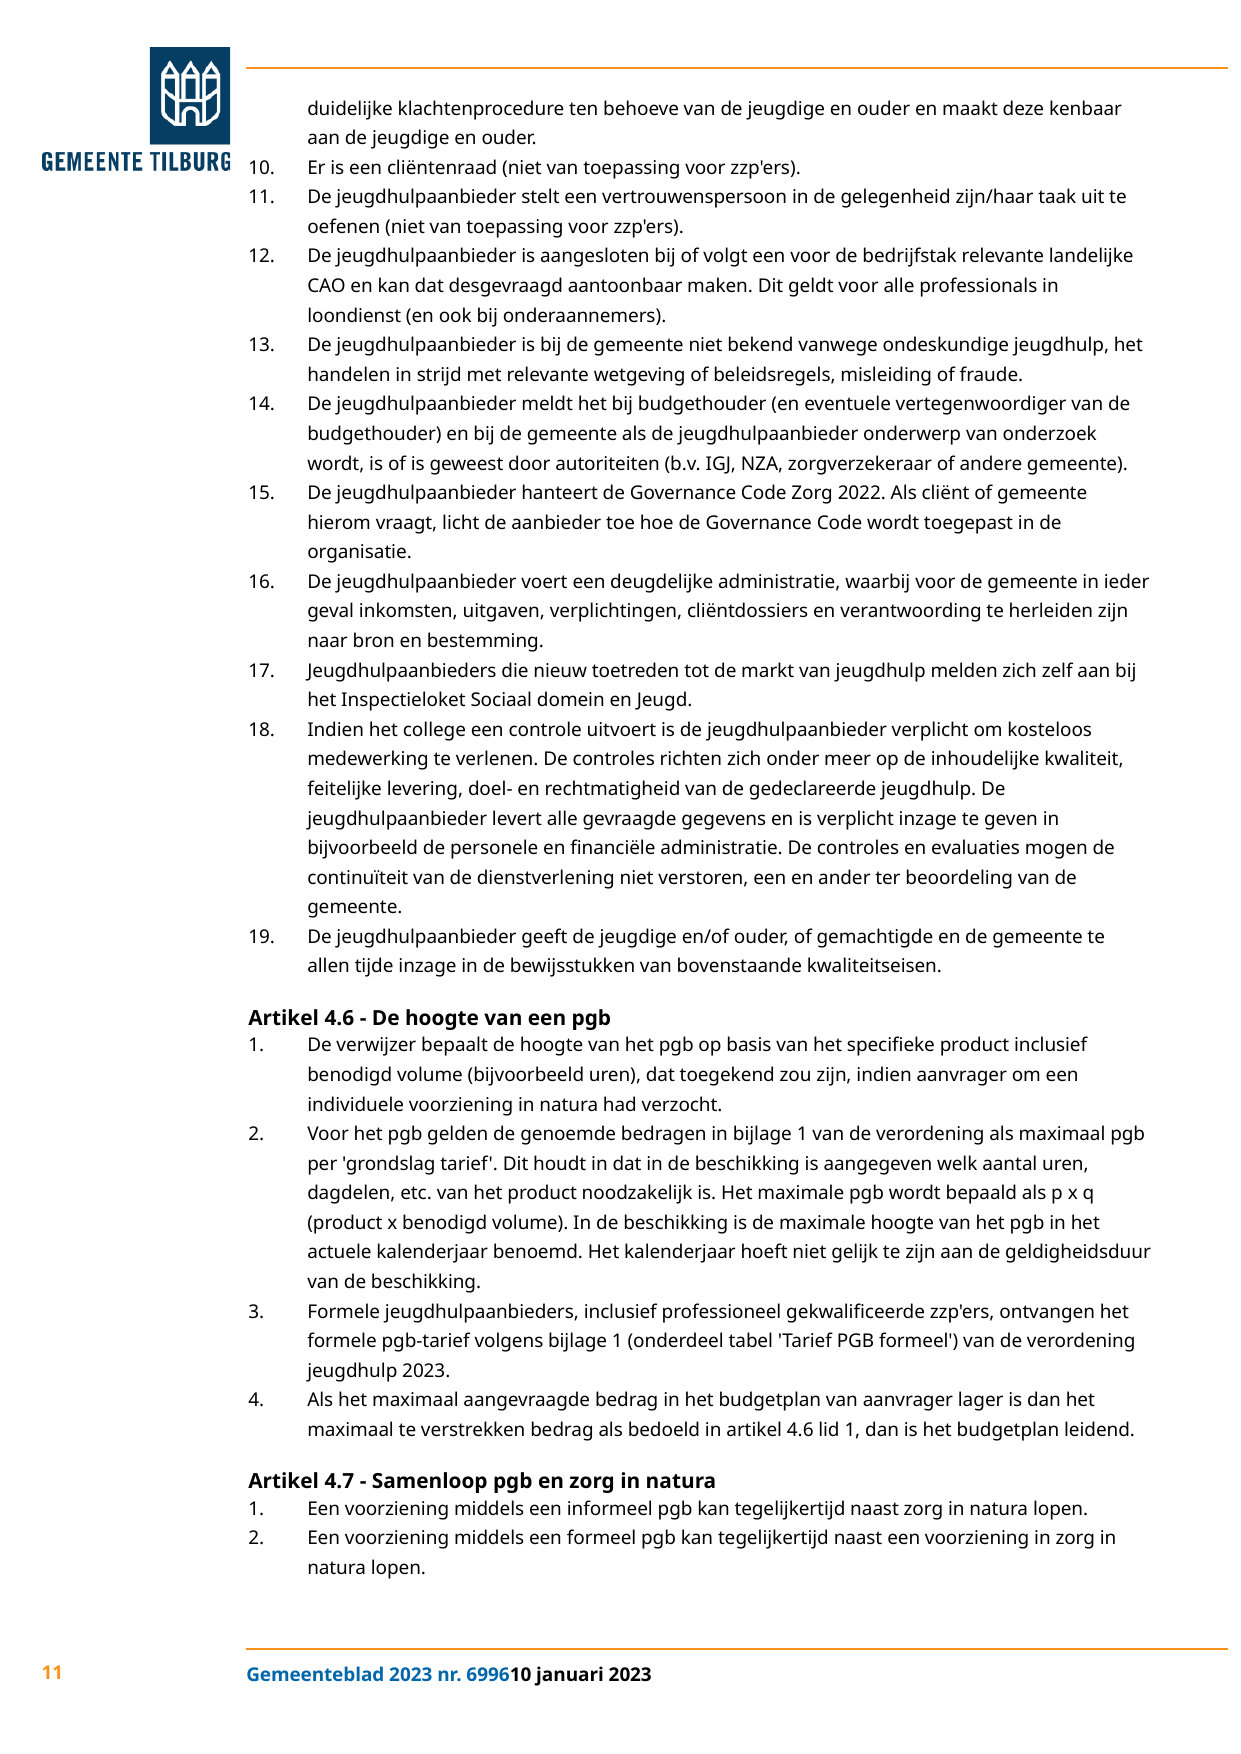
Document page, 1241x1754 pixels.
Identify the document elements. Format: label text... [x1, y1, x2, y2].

list De verwijzer bepaalt de hoogte van het pgb op basis van het specifieke product inclusief benodigd volume (bijvoorbeeld uren), dat toegekend zou zijn, indien aanvrager om een individuele voorziening in natura had verzocht. [248, 1032, 1152, 1116]
list De jeugdhulpaanbieder is bij de gemeente niet bekend vanwege ondeskundige jeugdhulp, het handelen in strijd met relevante wetgeving of beleidsregels, misleiding of fraude. [248, 331, 1152, 387]
list De jeugdhulpaanbieder meldt het bij budgethouder (en eventuele vertegenwoordiger van de budgethouder) en bij de gemeente als de jeugdhulpaanbieder onderwerp van onderzoek wordt, is of is geweest door autoriteiten (b.v. IGJ, NZA, zorgverzekeraar of andere gemeente). [248, 391, 1152, 476]
text Artikel 4.6 - De hoogte van een pgb [248, 1003, 1152, 1032]
picture [41, 47, 231, 172]
list Een voorziening middels een informeel pgb kan tegelijkertijd naast zorg in natura lopen. [248, 1495, 1152, 1521]
list De jeugdhulpaanbieder geeft de jeugdige en/of ouder, of gemachtigde en de gemeente te allen tijde inzage in de bewijsstukken van bovenstaande kwaliteitseisen. [248, 923, 1152, 978]
list Als het maximaal aangevraagde bedrag in het budgetplan van aanvrager lager is dan het maximaal te verstrekken bedrag als bedoeld in artikel 4.6 lid 1, dan is het budgetplan leidend. [248, 1387, 1152, 1442]
list Formele jeugdhulpaanbieders, inclusief professioneel gekwalificeerde zzp'ers, ontvangen het formele pgb-tarief volgens bijlage 1 (onderdeel tabel 'Tarief PGB formeel') van de verordening jeugdhulp 2023. [248, 1298, 1152, 1383]
list Jeugdhulpaanbieders die nieuw toetreden tot de markt van jeugdhulp melden zich zelf aan bij het Inspectieloket Sociaal domein en Jeugd. [248, 657, 1152, 712]
list De jeugdhulpaanbieder hanteert de Governance Code Zorg 2022. Als cliënt of gemeente hierom vraagt, licht de aanbieder toe hoe de Governance Code wordt toegepast in de organisatie. [248, 479, 1152, 564]
text Artikel 4.7 - Samenloop pgb en zorg in natura [248, 1467, 1152, 1495]
list Voor het pgb gelden de genoemde bedragen in bijlage 1 van de verordening als maximaal pgb per 'grondslag tarief'. Dit houdt in dat in de beschikking is aangegeven welk aantal uren, dagdelen, etc. van het product noodzakelijk is. Het maximale pgb wordt bepaald als p x q (product x benodigd volume). In de beschikking is de maximale hoogte van het pgb in het actuele kalenderjaar benoemd. Het kalenderjaar hoeft niet gelijk te zijn aan de geldigheidsduur van de beschikking. [248, 1120, 1152, 1294]
list duidelijke klachtenprocedure ten behoeve van de jeugdige en ouder en maakt deze kenbaar aan de jeugdige en ouder. [248, 95, 1152, 150]
list De jeugdhulpaanbieder is aangesloten bij of volgt een voor de bedrijfstak relevante landelijke CAO en kan dat desgevraagd aantoonbaar maken. Dit geldt voor alle professionals in loondienst (en ook bij onderaannemers). [248, 243, 1152, 328]
list De jeugdhulpaanbieder voert een deugdelijke administratie, waarbij voor de gemeente in ieder geval inkomsten, uitgaven, verplichtingen, cliëntdossiers en verantwoording te herleiden zijn naar bron en bestemming. [248, 568, 1152, 653]
list Een voorziening middels een formeel pgb kan tegelijkertijd naast een voorziening in zorg in natura lopen. [248, 1524, 1152, 1580]
list De jeugdhulpaanbieder stelt een vertrouwenspersoon in de gelegenheid zijn/haar taak uit te oefenen (niet van toepassing voor zzp'ers). [248, 183, 1152, 239]
list Indien het college een controle uitvoert is de jeugdhulpaanbieder verplicht om kosteloos medewerking te verlenen. De controles richten zich onder meer op de inhoudelijke kwaliteit, feitelijke levering, doel- en rechtmatigheid van de gedeclareerde jeugdhulp. De jeugdhulpaanbieder levert alle gevraagde gegevens en is verplicht inzage te geven in bijvoorbeeld de personele en financiële administratie. De controles en evaluaties mogen de continuïteit van de dienstverlening niet verstoren, een en ander ter beoordeling van de gemeente. [248, 716, 1152, 919]
list Er is een cliëntenraad (niet van toepassing voor zzp'ers). [248, 154, 1152, 180]
